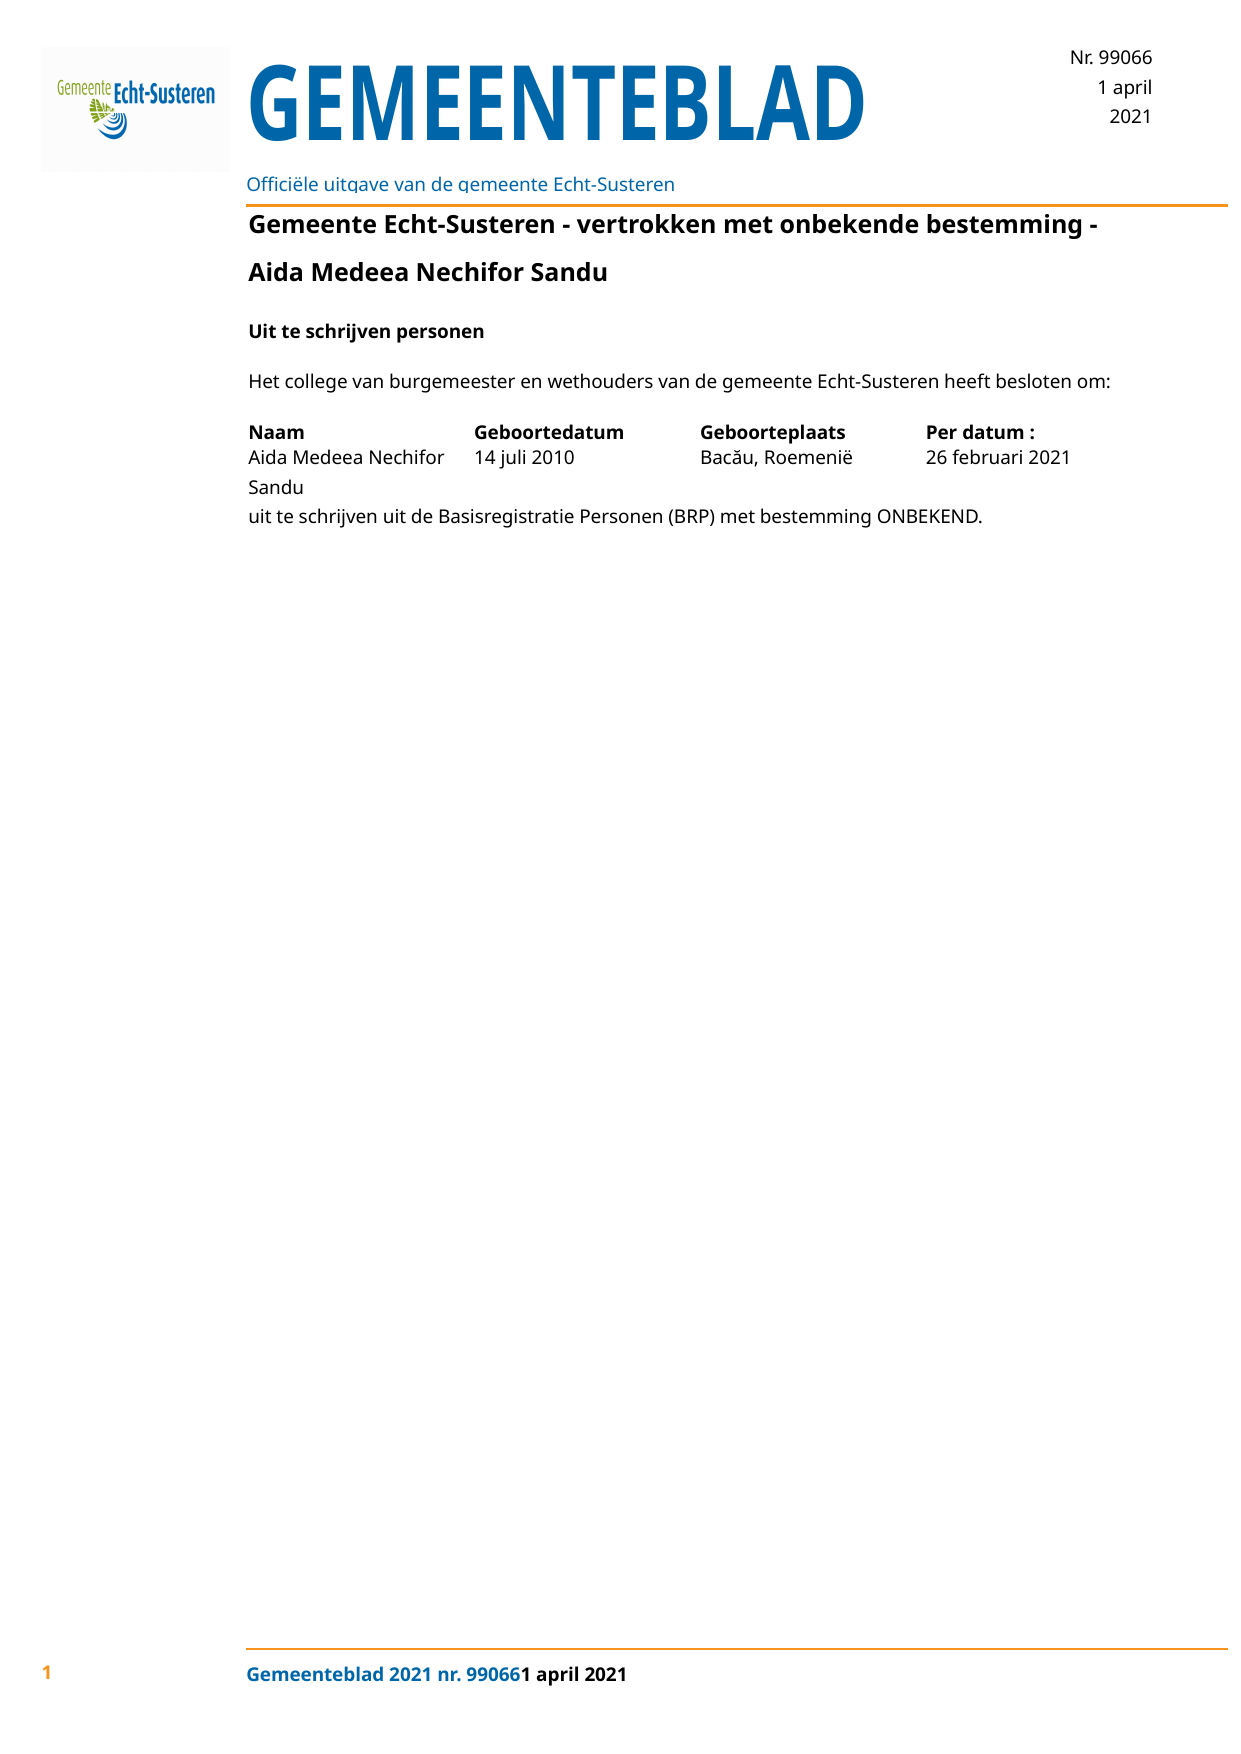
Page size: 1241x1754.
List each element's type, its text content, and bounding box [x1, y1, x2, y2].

table_header Geboortedatum [474, 419, 700, 444]
table_header Per datum : [926, 419, 1152, 444]
table_cell Aida Medeea Nechifor Sandu [248, 445, 474, 500]
text Uit te schrijven personen [248, 318, 1152, 344]
table_cell Bacău, Roemenië [700, 445, 926, 500]
table_header Naam [248, 419, 474, 444]
text Het college van burgemeester en wethouders van de gemeente Echt-Susteren heeft besloten om: [248, 368, 1152, 394]
table_cell 26 februari 2021 [926, 445, 1152, 500]
text uit te schrijven uit de Basisregistratie Personen (BRP) met bestemming ONBEKEND. [248, 503, 1152, 529]
table_header Geboorteplaats [700, 419, 926, 444]
picture [41, 47, 231, 172]
table_cell 14 juli 2010 [474, 445, 700, 500]
text Gemeente Echt-Susteren - vertrokken met onbekende bestemming - Aida Medeea Nechifor Sandu [248, 207, 1152, 288]
